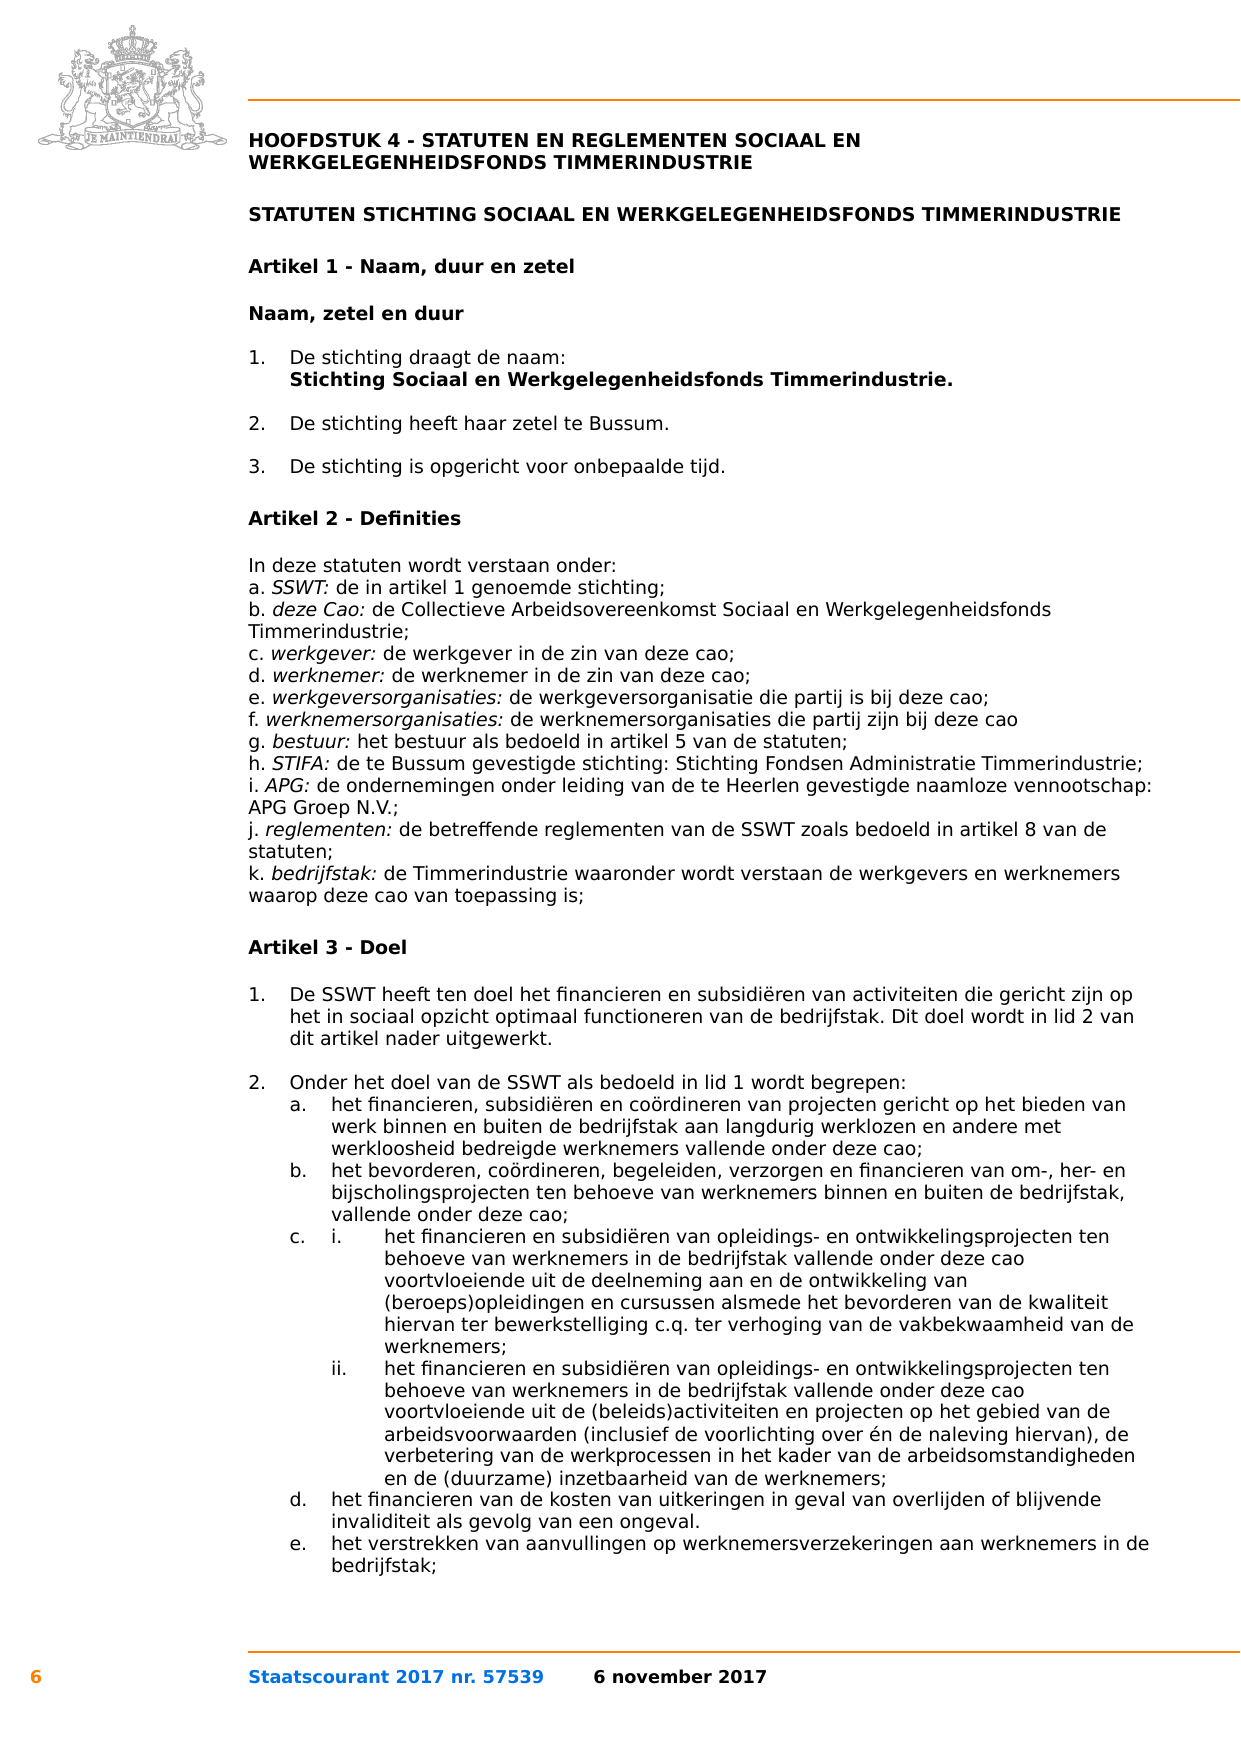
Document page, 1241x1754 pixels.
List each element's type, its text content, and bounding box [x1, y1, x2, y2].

text 2. De stichting heeft haar zetel te Bussum. [248, 412, 1163, 434]
text d. het financieren van de kosten van uitkeringen in geval van overlijden of blijvende invaliditeit als gevolg van een ongeval. [289, 1489, 1163, 1533]
text 1. De SSWT heeft ten doel het financieren en subsidiëren van activiteiten die gericht zijn op het in sociaal opzicht optimaal functioneren van de bedrijfstak. Dit doel wordt in lid 2 van dit artikel nader uitgewerkt. [248, 984, 1163, 1050]
subtitle Artikel 3 - Doel [248, 937, 1163, 959]
subtitle Artikel 2 - Definities [248, 508, 1163, 530]
text 3. De stichting is opgericht voor onbepaalde tijd. [248, 456, 1163, 478]
text 2. Onder het doel van de SSWT als bedoeld in lid 1 wordt begrepen: [248, 1072, 1163, 1094]
text e. het verstrekken van aanvullingen op werknemersverzekeringen aan werknemers in de bedrijfstak; [289, 1533, 1163, 1577]
subtitle Naam, zetel en duur [248, 303, 1163, 325]
text In deze statuten wordt verstaan onder: [248, 555, 1163, 577]
picture [38, 25, 227, 150]
text j. reglementen: de betreffende reglementen van de SSWT zoals bedoeld in artikel 8 van de statuten; [248, 819, 1163, 863]
text 1. De stichting draagt de naam: [248, 347, 1163, 369]
subtitle STATUTEN STICHTING SOCIAAL EN WERKGELEGENHEIDSFONDS TIMMERINDUSTRIE [248, 204, 1163, 226]
text b. het bevorderen, coördineren, begeleiden, verzorgen en financieren van om-, her- en bijscholingsprojecten ten behoeve van werknemers binnen en buiten de bedrijfstak, vallende onder deze cao; [289, 1160, 1163, 1226]
text ii. het financieren en subsidiëren van opleidings- en ontwikkelingsprojecten ten behoeve van werknemers in de bedrijfstak vallende onder deze cao voortvloeiende uit de (beleids)activiteiten en projecten op het gebied van de arbeidsvoorwaarden (inclusief de voorlichting over én de naleving hiervan), de verbetering van de werkprocessen in het kader van de arbeidsomstandigheden en de (duurzame) inzetbaarheid van de werknemers; [331, 1357, 1163, 1489]
text b. deze Cao: de Collectieve Arbeidsovereenkomst Sociaal en Werkgelegenheidsfonds Timmerindustrie; [248, 599, 1163, 643]
text f. werknemersorganisaties: de werknemersorganisaties die partij zijn bij deze cao [248, 709, 1163, 731]
text k. bedrijfstak: de Timmerindustrie waaronder wordt verstaan de werkgevers en werknemers waarop deze cao van toepassing is; [248, 863, 1163, 907]
text i. APG: de ondernemingen onder leiding van de te Heerlen gevestigde naamloze vennootschap: APG Groep N.V.; [248, 775, 1163, 819]
subtitle HOOFDSTUK 4 - STATUTEN EN REGLEMENTEN SOCIAAL EN WERKGELEGENHEIDSFONDS TIMMERINDUSTRIE [248, 130, 1163, 174]
text Stichting Sociaal en Werkgelegenheidsfonds Timmerindustrie. [289, 369, 1163, 391]
text e. werkgeversorganisaties: de werkgeversorganisatie die partij is bij deze cao; [248, 687, 1163, 709]
subtitle Artikel 1 - Naam, duur en zetel [248, 256, 1163, 278]
text d. werknemer: de werknemer in de zin van deze cao; [248, 665, 1163, 687]
text a. het financieren, subsidiëren en coördineren van projecten gericht op het bieden van werk binnen en buiten de bedrijfstak aan langdurig werklozen en andere met werkloosheid bedreigde werknemers vallende onder deze cao; [289, 1094, 1163, 1160]
text c. werkgever: de werkgever in de zin van deze cao; [248, 643, 1163, 665]
text h. STIFA: de te Bussum gevestigde stichting: Stichting Fondsen Administratie Timmerindustrie; [248, 753, 1163, 775]
text g. bestuur: het bestuur als bedoeld in artikel 5 van de statuten; [248, 731, 1163, 753]
text a. SSWT: de in artikel 1 genoemde stichting; [248, 577, 1163, 599]
text c. i. het financieren en subsidiëren van opleidings- en ontwikkelingsprojecten ten behoeve van werknemers in de bedrijfstak vallende onder deze cao voortvloeiende uit de deelneming aan en de ontwikkeling van (beroeps)opleidingen en cursussen alsmede het bevorderen van de kwaliteit hiervan ter bewerkstelliging c.q. ter verhoging van de vakbekwaamheid van de werknemers; [289, 1226, 1163, 1357]
